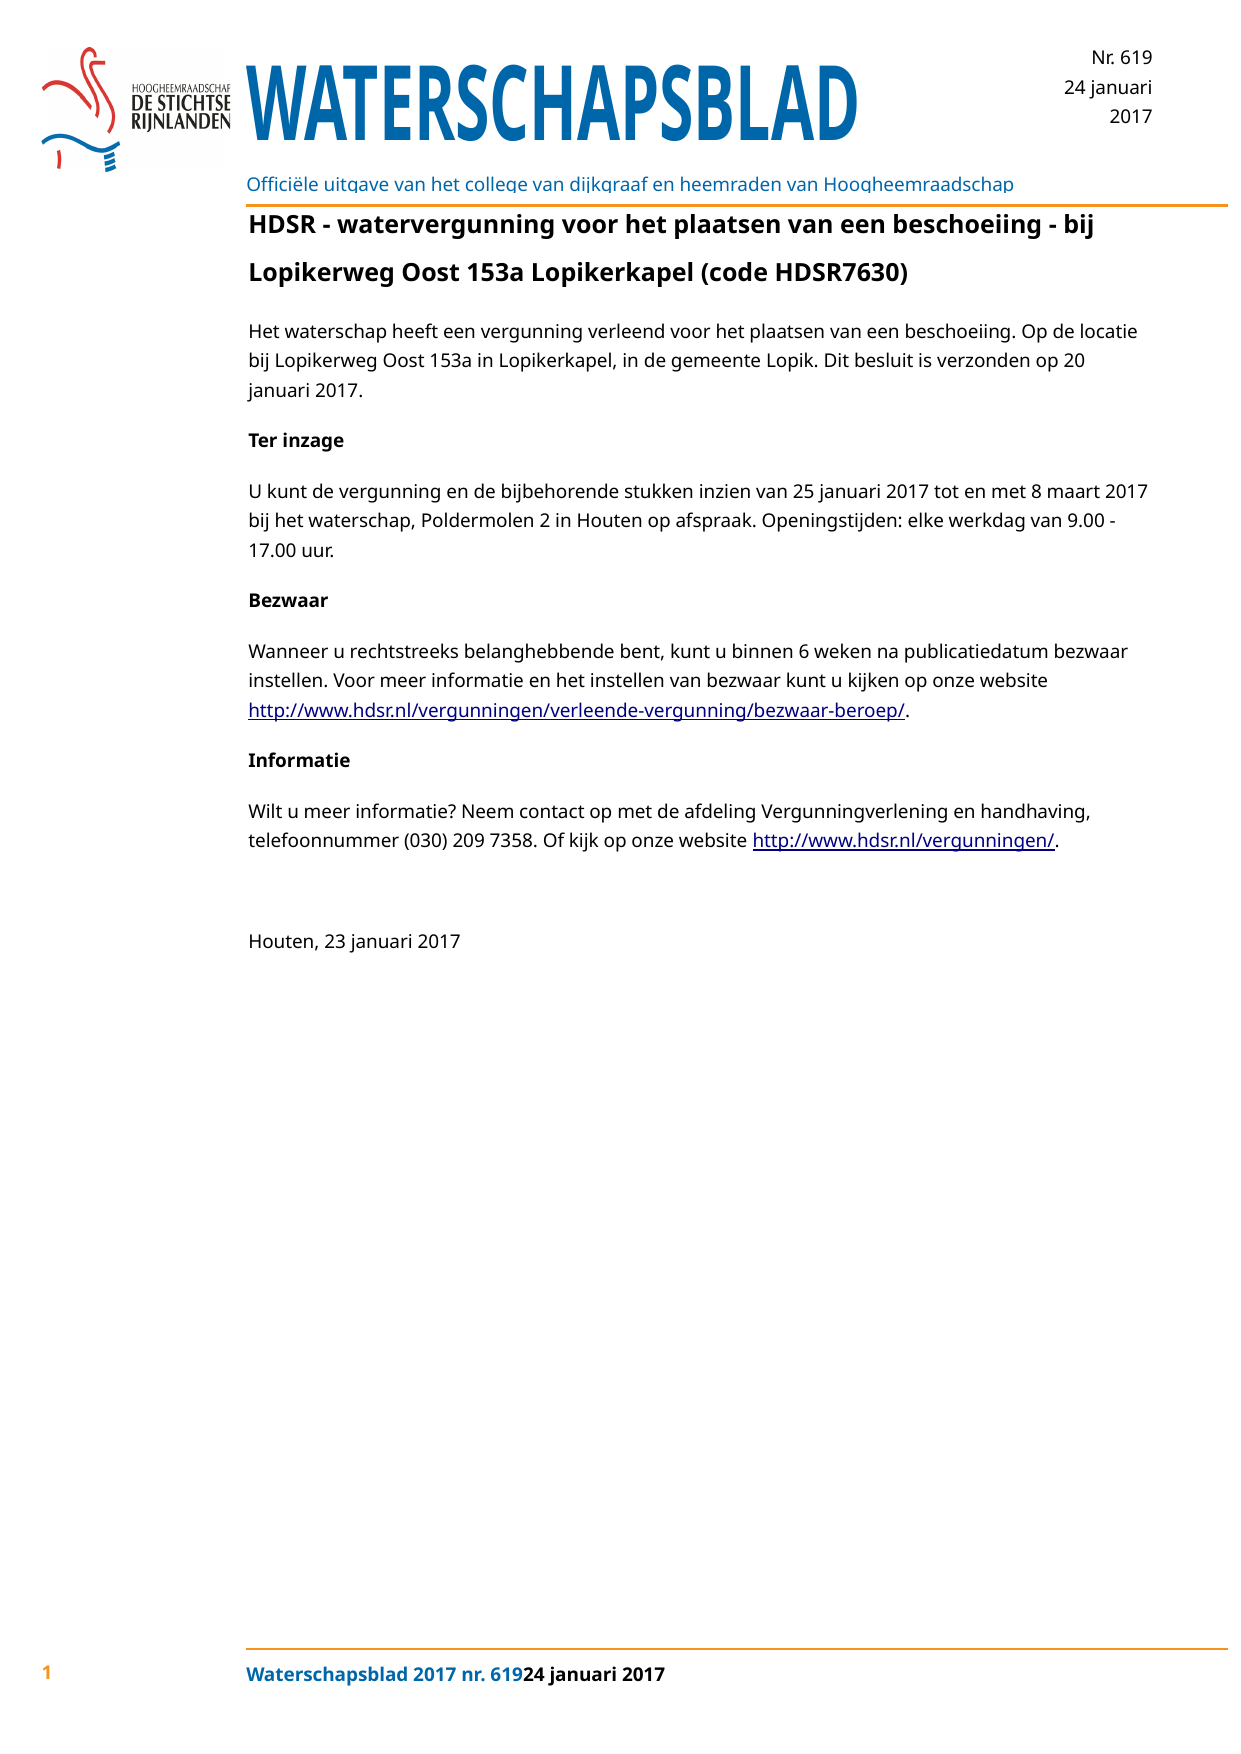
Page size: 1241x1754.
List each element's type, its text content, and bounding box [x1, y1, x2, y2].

text Wanneer u rechtstreeks belanghebbende bent, kunt u binnen 6 weken na publicatiedatum bezwaar instellen. Voor meer informatie en het instellen van bezwaar kunt u kijken op onze website http://www.hdsr.nl/vergunningen/verleende-vergunning/bezwaar-beroep/. [248, 638, 1152, 723]
picture [41, 47, 231, 172]
text Houten, 23 januari 2017 [248, 928, 1152, 954]
text Informatie [248, 747, 1152, 773]
text U kunt de vergunning en de bijbehorende stukken inzien van 25 januari 2017 tot en met 8 maart 2017 bij het waterschap, Poldermolen 2 in Houten op afspraak. Openingstijden: elke werkdag van 9.00 - 17.00 uur. [248, 478, 1152, 563]
text Bezwaar [248, 587, 1152, 613]
text Wilt u meer informatie? Neem contact op met de afdeling Vergunningverlening en handhaving, telefoonnummer (030) 209 7358. Of kijk op onze website http://www.hdsr.nl/vergunningen/. [248, 798, 1152, 853]
text Ter inzage [248, 427, 1152, 453]
text Het waterschap heeft een vergunning verleend voor het plaatsen van een beschoeiing. Op de locatie bij Lopikerweg Oost 153a in Lopikerkapel, in de gemeente Lopik. Dit besluit is verzonden op 20 januari 2017. [248, 318, 1152, 403]
text HDSR - watervergunning voor het plaatsen van een beschoeiing - bij Lopikerweg Oost 153a Lopikerkapel (code HDSR7630) [248, 207, 1152, 288]
